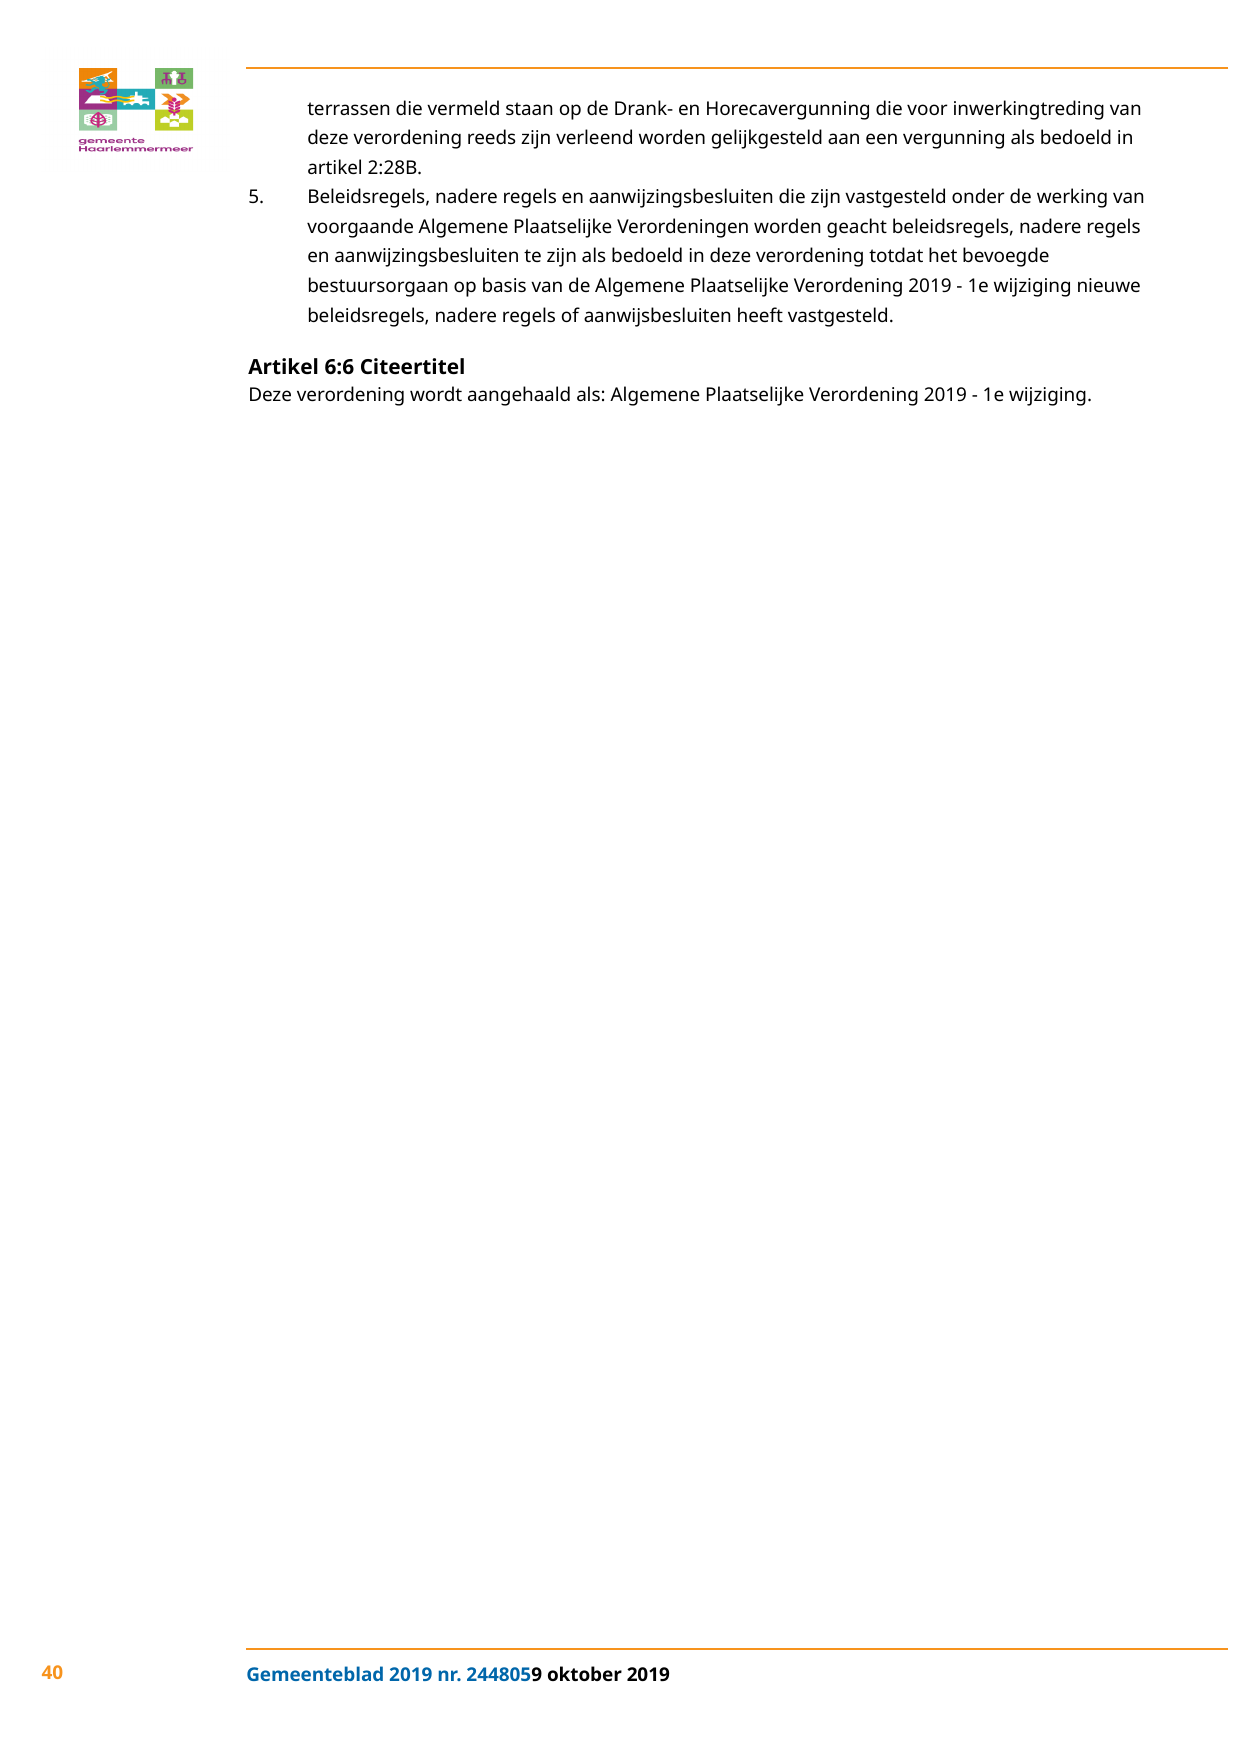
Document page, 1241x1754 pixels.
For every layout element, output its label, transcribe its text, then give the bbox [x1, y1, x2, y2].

picture [41, 47, 231, 172]
list Beleidsregels, nadere regels en aanwijzingsbesluiten die zijn vastgesteld onder de werking van voorgaande Algemene Plaatselijke Verordeningen worden geacht beleidsregels, nadere regels en aanwijzingsbesluiten te zijn als bedoeld in deze verordening totdat het bevoegde bestuursorgaan op basis van de Algemene Plaatselijke Verordening 2019 - 1e wijziging nieuwe beleidsregels, nadere regels of aanwijsbesluiten heeft vastgesteld. [248, 183, 1152, 328]
list terrassen die vermeld staan op de Drank- en Horecavergunning die voor inwerkingtreding van deze verordening reeds zijn verleend worden gelijkgesteld aan een vergunning als bedoeld in artikel 2:28B. [248, 95, 1152, 180]
text Artikel 6:6 Citeertitel [248, 352, 1152, 381]
text Deze verordening wordt aangehaald als: Algemene Plaatselijke Verordening 2019 - 1e wijziging. [248, 381, 1152, 406]
